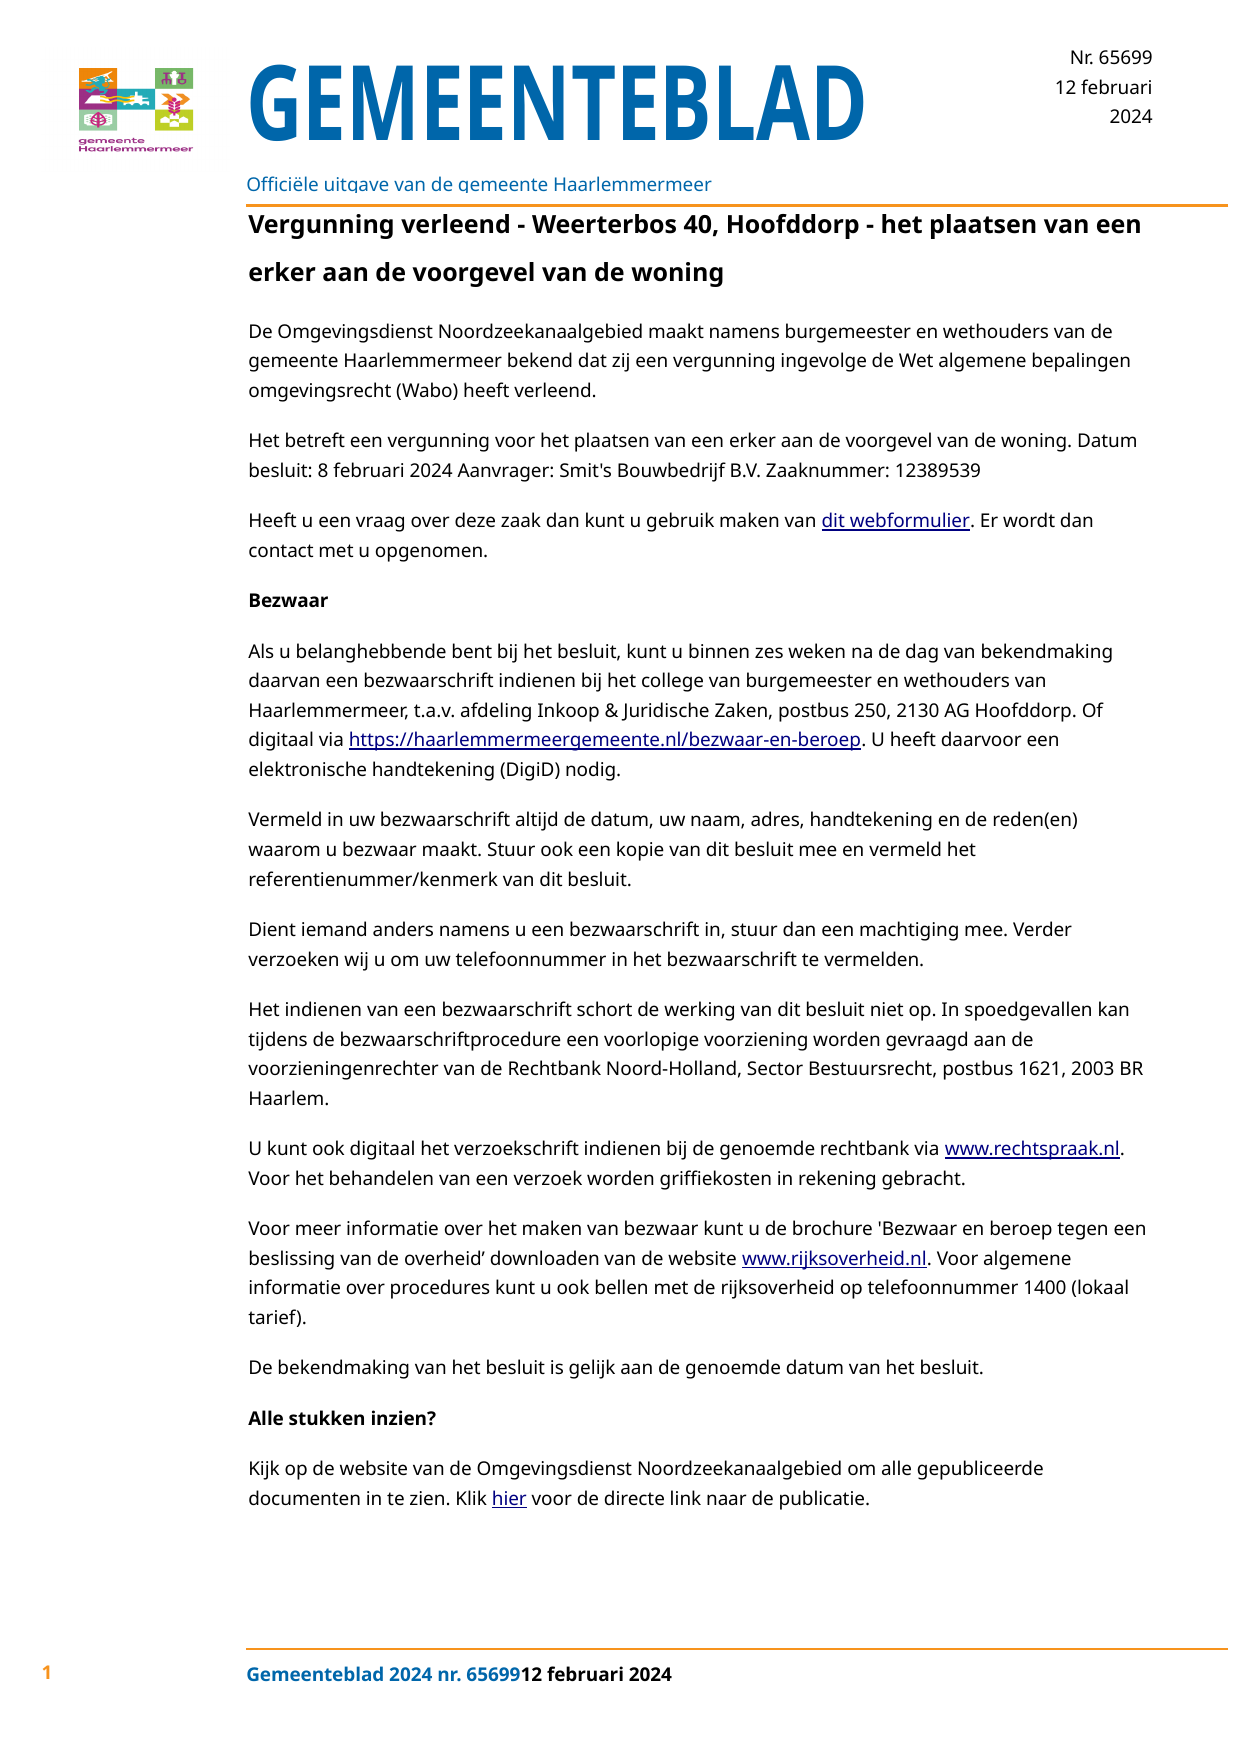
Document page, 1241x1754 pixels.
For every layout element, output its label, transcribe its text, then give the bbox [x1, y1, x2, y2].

text Alle stukken inzien? [248, 1405, 1152, 1431]
text Bezwaar [248, 587, 1152, 613]
text Kijk op de website van de Omgevingsdienst Noordzeekanaalgebied om alle gepubliceerde documenten in te zien. Klik hier voor de directe link naar de publicatie. [248, 1455, 1152, 1511]
text Dient iemand anders namens u een bezwaarschrift in, stuur dan een machtiging mee. Verder verzoeken wij u om uw telefoonnummer in het bezwaarschrift te vermelden. [248, 916, 1152, 972]
text De Omgevingsdienst Noordzeekanaalgebied maakt namens burgemeester en wethouders van de gemeente Haarlemmermeer bekend dat zij een vergunning ingevolge de Wet algemene bepalingen omgevingsrecht (Wabo) heeft verleend. [248, 318, 1152, 403]
text U kunt ook digitaal het verzoekschrift indienen bij de genoemde rechtbank via www.rechtspraak.nl. Voor het behandelen van een verzoek worden griffiekosten in rekening gebracht. [248, 1135, 1152, 1191]
picture [41, 47, 231, 172]
text Het betreft een vergunning voor het plaatsen van een erker aan de voorgevel van de woning. Datum besluit: 8 februari 2024 Aanvrager: Smit's Bouwbedrijf B.V. Zaaknummer: 12389539 [248, 427, 1152, 483]
text Voor meer informatie over het maken van bezwaar kunt u de brochure 'Bezwaar en beroep tegen een beslissing van de overheid’ downloaden van de website www.rijksoverheid.nl. Voor algemene informatie over procedures kunt u ook bellen met de rijksoverheid op telefoonnummer 1400 (lokaal tarief). [248, 1215, 1152, 1330]
text Vermeld in uw bezwaarschrift altijd de datum, uw naam, adres, handtekening en de reden(en) waarom u bezwaar maakt. Stuur ook een kopie van dit besluit mee en vermeld het referentienummer/kenmerk van dit besluit. [248, 807, 1152, 892]
text Vergunning verleend - Weerterbos 40, Hoofddorp - het plaatsen van een erker aan de voorgevel van de woning [248, 207, 1152, 288]
text Heeft u een vraag over deze zaak dan kunt u gebruik maken van dit webformulier. Er wordt dan contact met u opgenomen. [248, 507, 1152, 563]
text De bekendmaking van het besluit is gelijk aan de genoemde datum van het besluit. [248, 1354, 1152, 1380]
text Als u belanghebbende bent bij het besluit, kunt u binnen zes weken na de dag van bekendmaking daarvan een bezwaarschrift indienen bij het college van burgemeester en wethouders van Haarlemmermeer, t.a.v. afdeling Inkoop & Juridische Zaken, postbus 250, 2130 AG Hoofddorp. Of digitaal via https://haarlemmermeergemeente.nl/bezwaar-en-beroep. U heeft daarvoor een elektronische handtekening (DigiD) nodig. [248, 638, 1152, 782]
text Het indienen van een bezwaarschrift schort de werking van dit besluit niet op. In spoedgevallen kan tijdens de bezwaarschriftprocedure een voorlopige voorziening worden gevraagd aan de voorzieningenrechter van de Rechtbank Noord-Holland, Sector Bestuursrecht, postbus 1621, 2003 BR Haarlem. [248, 996, 1152, 1111]
